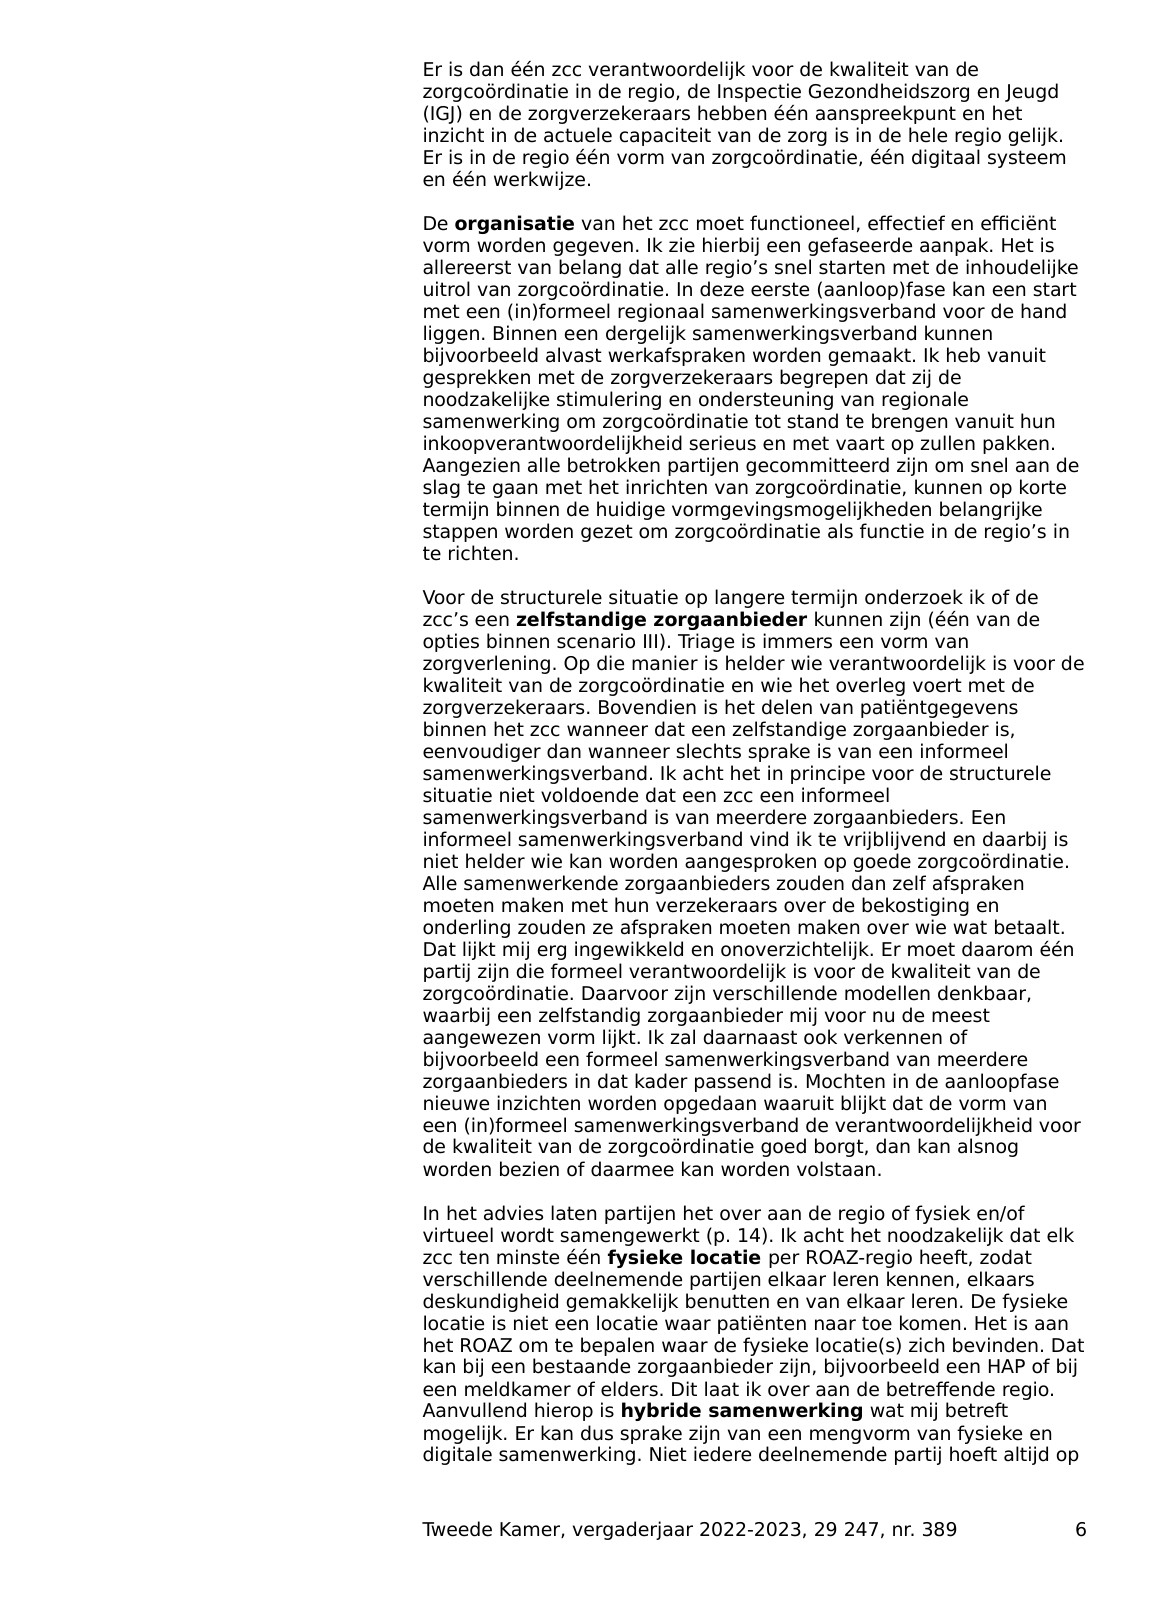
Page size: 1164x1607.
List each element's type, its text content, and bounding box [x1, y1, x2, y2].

text De organisatie van het zcc moet functioneel, effectief en efficiënt vorm worden gegeven. Ik zie hierbij een gefaseerde aanpak. Het is allereerst van belang dat alle regio’s snel starten met de inhoudelijke uitrol van zorgcoördinatie. In deze eerste (aanloop)fase kan een start met een (in)formeel regionaal samenwerkingsverband voor de hand liggen. Binnen een dergelijk samenwerkingsverband kunnen bijvoorbeeld alvast werkafspraken worden gemaakt. Ik heb vanuit gesprekken met de zorgverzekeraars begrepen dat zij de noodzakelijke stimulering en ondersteuning van regionale samenwerking om zorgcoördinatie tot stand te brengen vanuit hun inkoopverantwoordelijkheid serieus en met vaart op zullen pakken. Aangezien alle betrokken partijen gecommitteerd zijn om snel aan de slag te gaan met het inrichten van zorgcoördinatie, kunnen op korte termijn binnen de huidige vormgevingsmogelijkheden belangrijke stappen worden gezet om zorgcoördinatie als functie in de regio’s in te richten. [422, 213, 1087, 565]
text Voor de structurele situatie op langere termijn onderzoek ik of de zcc’s een zelfstandige zorgaanbieder kunnen zijn (één van de opties binnen scenario III). Triage is immers een vorm van zorgverlening. Op die manier is helder wie verantwoordelijk is voor de kwaliteit van de zorgcoördinatie en wie het overleg voert met de zorgverzekeraars. Bovendien is het delen van patiëntgegevens binnen het zcc wanneer dat een zelfstandige zorgaanbieder is, eenvoudiger dan wanneer slechts sprake is van een informeel samenwerkingsverband. Ik acht het in principe voor de structurele situatie niet voldoende dat een zcc een informeel samenwerkingsverband is van meerdere zorgaanbieders. Een informeel samenwerkingsverband vind ik te vrijblijvend en daarbij is niet helder wie kan worden aangesproken op goede zorgcoördinatie. Alle samenwerkende zorgaanbieders zouden dan zelf afspraken moeten maken met hun verzekeraars over de bekostiging en onderling zouden ze afspraken moeten maken over wie wat betaalt. Dat lijkt mij erg ingewikkeld en onoverzichtelijk. Er moet daarom één partij zijn die formeel verantwoordelijk is voor de kwaliteit van de zorgcoördinatie. Daarvoor zijn verschillende modellen denkbaar, waarbij een zelfstandig zorgaanbieder mij voor nu de meest aangewezen vorm lijkt. Ik zal daarnaast ook verkennen of bijvoorbeeld een formeel samenwerkingsverband van meerdere zorgaanbieders in dat kader passend is. Mochten in de aanloopfase nieuwe inzichten worden opgedaan waaruit blijkt dat de vorm van een (in)formeel samenwerkingsverband de verantwoordelijkheid voor de kwaliteit van de zorgcoördinatie goed borgt, dan kan alsnog worden bezien of daarmee kan worden volstaan. [422, 587, 1087, 1180]
text Er is dan één zcc verantwoordelijk voor de kwaliteit van de zorgcoördinatie in de regio, de Inspectie Gezondheidszorg en Jeugd (IGJ) en de zorgverzekeraars hebben één aanspreekpunt en het inzicht in de actuele capaciteit van de zorg is in de hele regio gelijk. Er is in de regio één vorm van zorgcoördinatie, één digitaal systeem en één werkwijze. [422, 59, 1087, 191]
text In het advies laten partijen het over aan de regio of fysiek en/of virtueel wordt samengewerkt (p. 14). Ik acht het noodzakelijk dat elk zcc ten minste één fysieke locatie per ROAZ-regio heeft, zodat verschillende deelnemende partijen elkaar leren kennen, elkaars deskundigheid gemakkelijk benutten en van elkaar leren. De fysieke locatie is niet een locatie waar patiënten naar toe komen. Het is aan het ROAZ om te bepalen waar de fysieke locatie(s) zich bevinden. Dat kan bij een bestaande zorgaanbieder zijn, bijvoorbeeld een HAP of bij een meldkamer of elders. Dit laat ik over aan de betreffende regio. Aanvullend hierop is hybride samenwerking wat mij betreft mogelijk. Er kan dus sprake zijn van een mengvorm van fysieke en digitale samenwerking. Niet iedere deelnemende partij hoeft altijd op [422, 1203, 1087, 1466]
